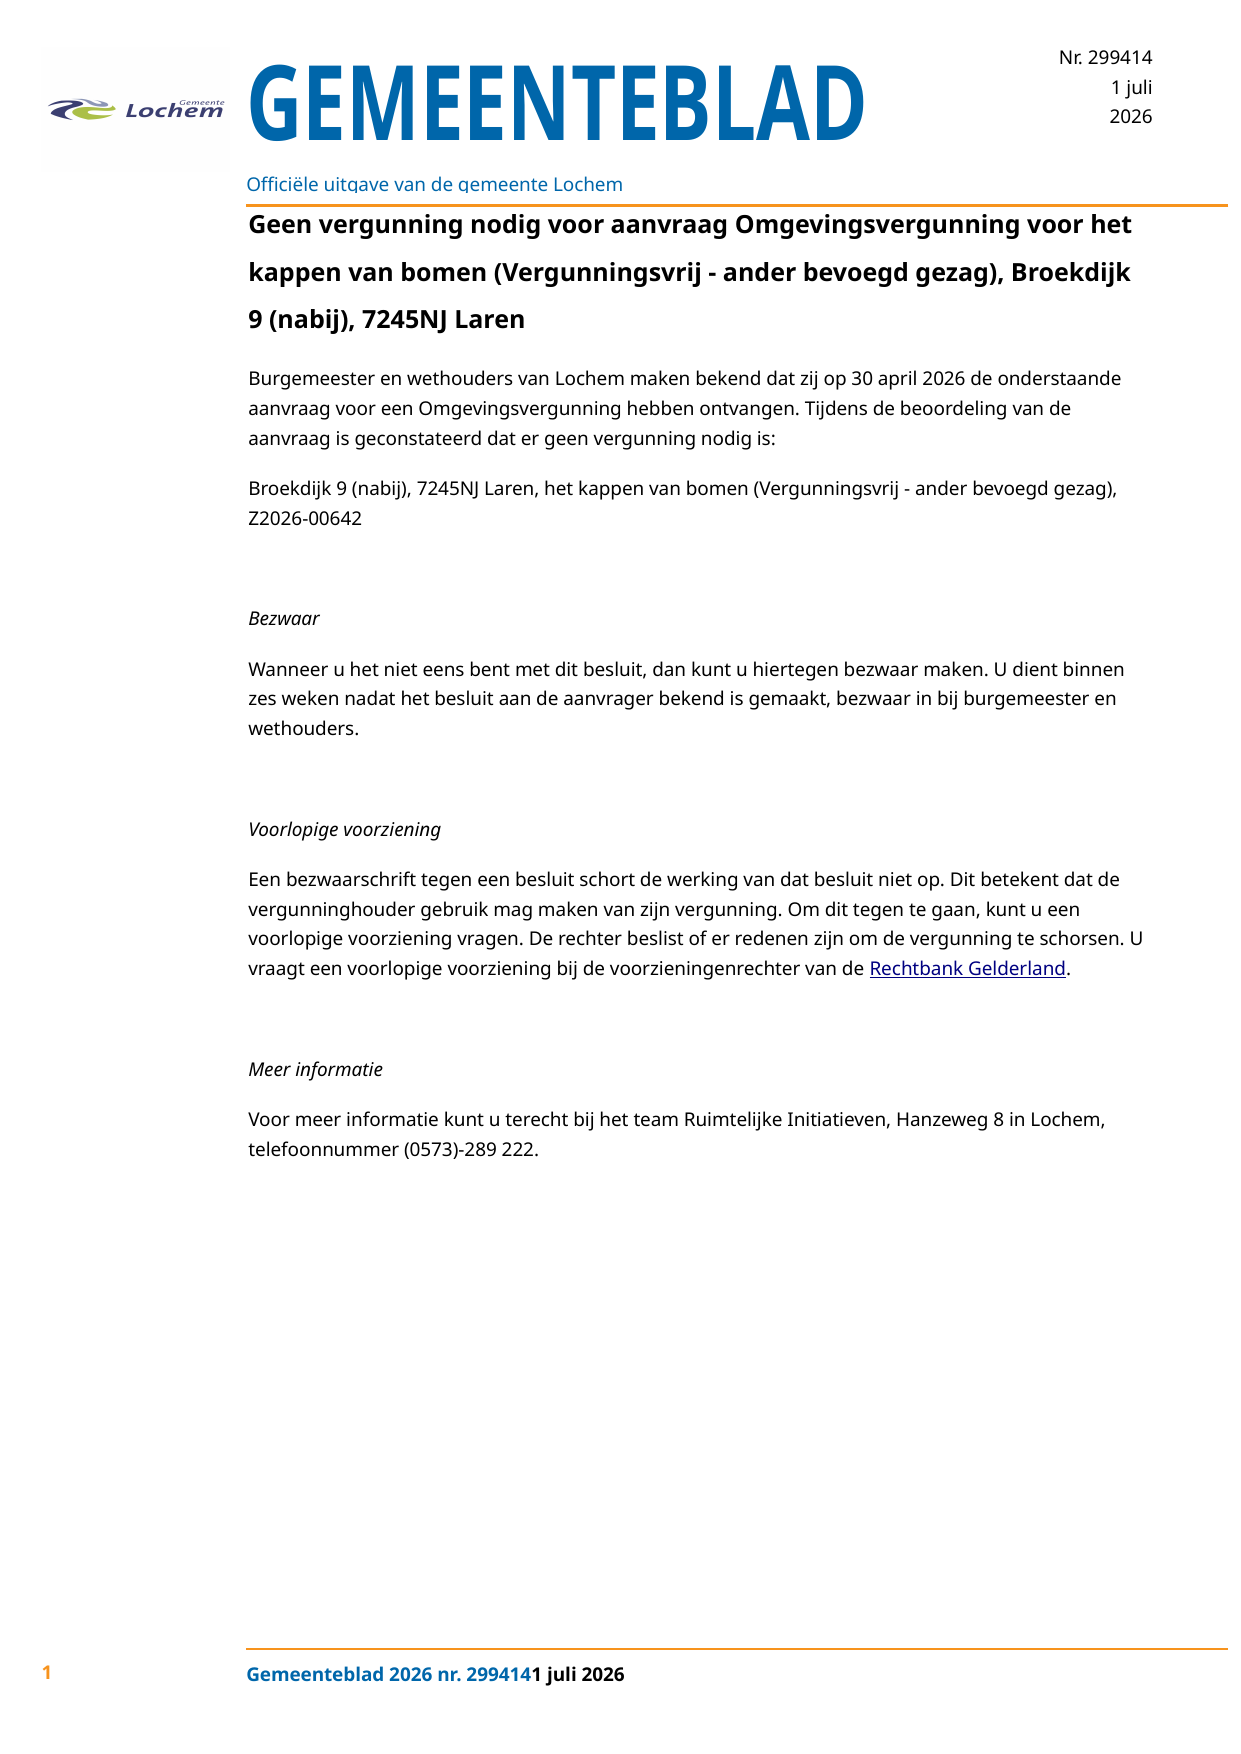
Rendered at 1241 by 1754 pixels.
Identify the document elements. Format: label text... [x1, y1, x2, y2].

text Voor meer informatie kunt u terecht bij het team Ruimtelijke Initiatieven, Hanzeweg 8 in Lochem, telefoonnummer (0573)-289 222. [248, 1106, 1152, 1162]
text Voorlopige voorziening [248, 816, 1152, 842]
text Broekdijk 9 (nabij), 7245NJ Laren, het kappen van bomen (Vergunningsvrij - ander bevoegd gezag), Z2026-00642 [248, 475, 1152, 530]
text Bezwaar [248, 606, 1152, 631]
text Meer informatie [248, 1056, 1152, 1082]
text Een bezwaarschrift tegen een besluit schort de werking van dat besluit niet op. Dit betekent dat de vergunninghouder gebruik mag maken van zijn vergunning. Om dit tegen te gaan, kunt u een voorlopige voorziening vragen. De rechter beslist of er redenen zijn om de vergunning te schorsen. U vraagt een voorlopige voorziening bij de voorzieningenrechter van de Rechtbank Gelderland. [248, 866, 1152, 981]
picture [41, 47, 231, 172]
text Burgemeester en wethouders van Lochem maken bekend dat zij op 30 april 2026 de onderstaande aanvraag voor een Omgevingsvergunning hebben ontvangen. Tijdens de beoordeling van de aanvraag is geconstateerd dat er geen vergunning nodig is: [248, 366, 1152, 450]
text Wanneer u het niet eens bent met dit besluit, dan kunt u hiertegen bezwaar maken. U dient binnen zes weken nadat het besluit aan de aanvrager bekend is gemaakt, bezwaar in bij burgemeester en wethouders. [248, 656, 1152, 741]
text Geen vergunning nodig voor aanvraag Omgevingsvergunning voor het kappen van bomen (Vergunningsvrij - ander bevoegd gezag), Broekdijk 9 (nabij), 7245NJ Laren [248, 207, 1152, 336]
